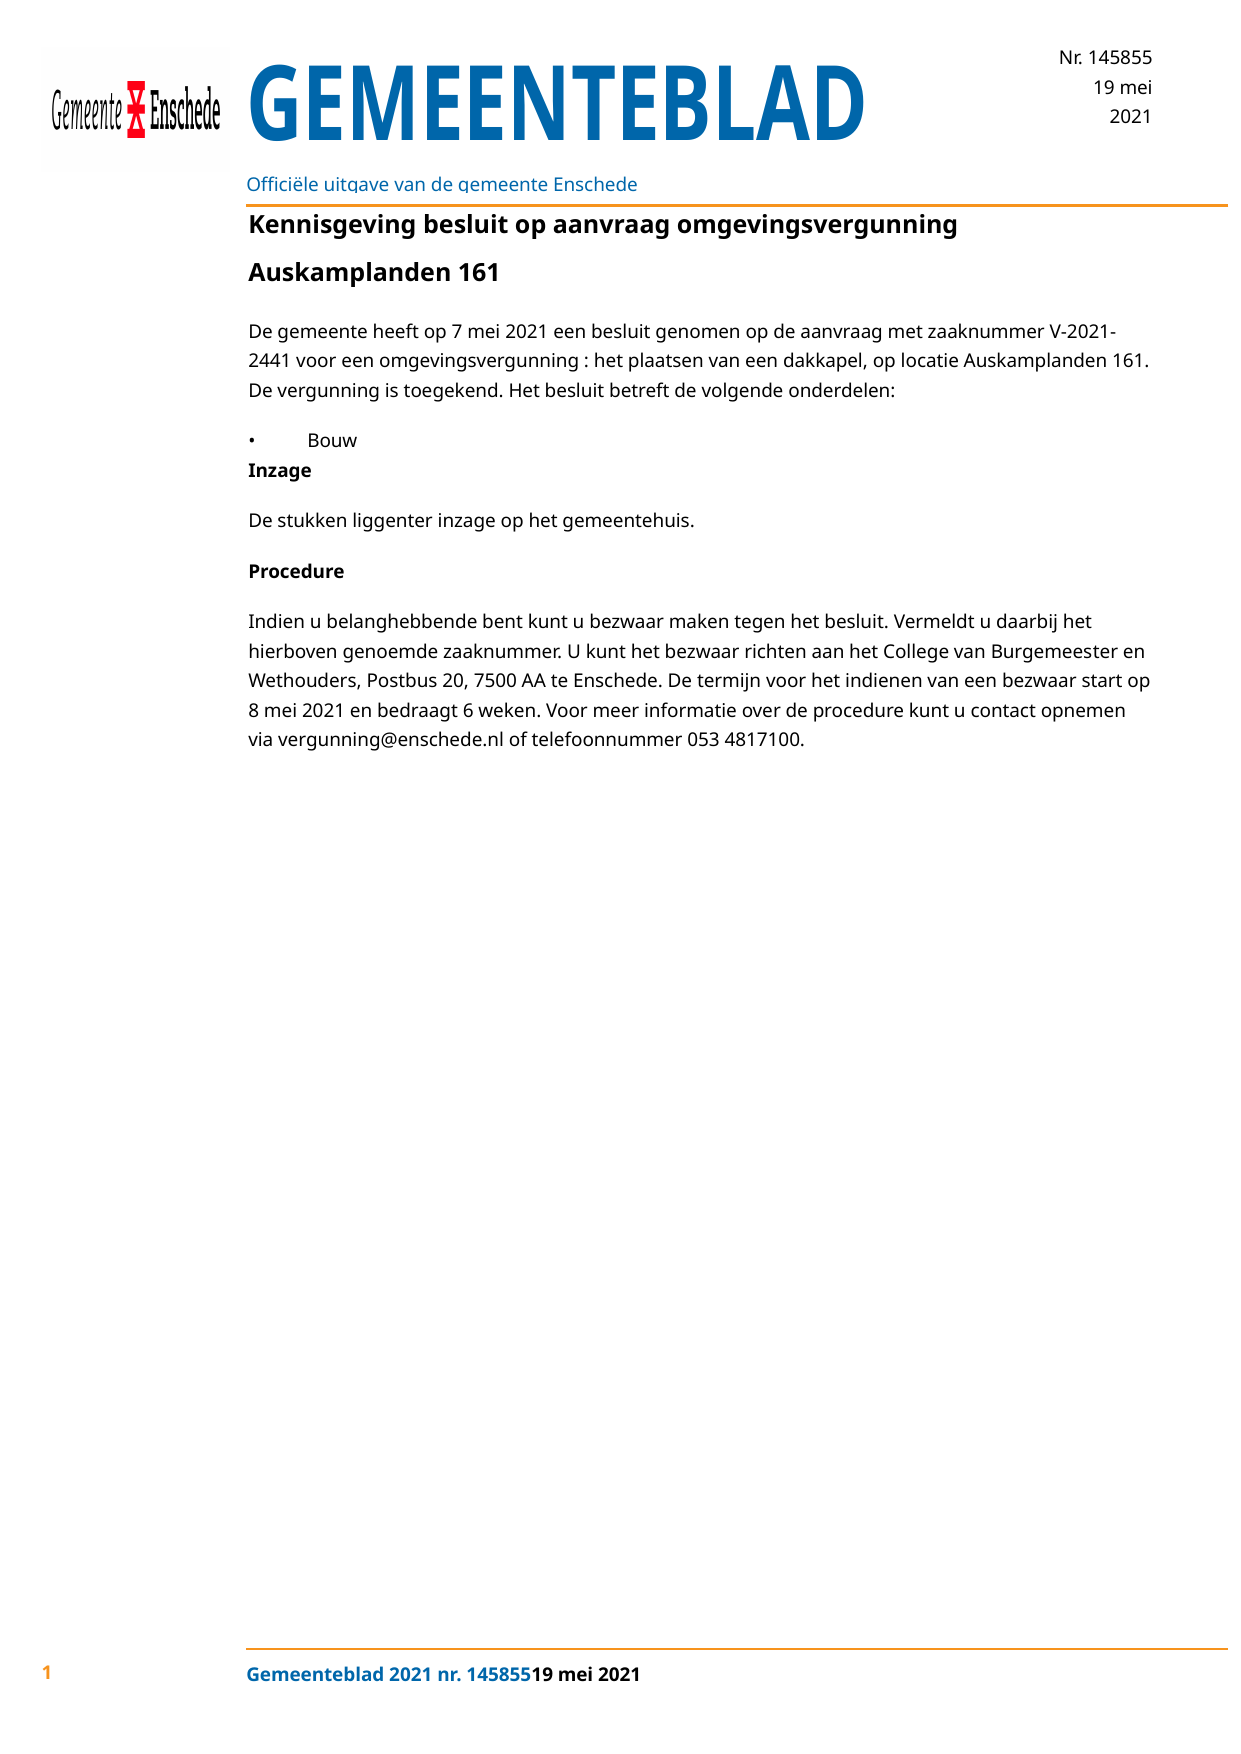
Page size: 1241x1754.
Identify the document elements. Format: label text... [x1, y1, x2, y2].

text De stukken liggenter inzage op het gemeentehuis. [248, 507, 1152, 533]
text Kennisgeving besluit op aanvraag omgevingsvergunning Auskamplanden 161 [248, 207, 1152, 288]
picture [41, 47, 231, 172]
text Procedure [248, 558, 1152, 584]
list Bouw [248, 427, 1152, 453]
text De gemeente heeft op 7 mei 2021 een besluit genomen op de aanvraag met zaaknummer V-2021-2441 voor een omgevingsvergunning : het plaatsen van een dakkapel, op locatie Auskamplanden 161. De vergunning is toegekend. Het besluit betreft de volgende onderdelen: [248, 318, 1152, 403]
text Inzage [248, 457, 1152, 483]
text Indien u belanghebbende bent kunt u bezwaar maken tegen het besluit. Vermeldt u daarbij het hierboven genoemde zaaknummer. U kunt het bezwaar richten aan het College van Burgemees­ter en Wethouders, Postbus 20, 7500 AA te Enschede. De termijn voor het indienen van een bezwaar start op 8 mei 2021 en bedraagt 6 weken. Voor meer informatie over de procedure kunt u contact opnemen via vergunning@enschede.nl of telefoonnummer 053 4817100. [248, 608, 1152, 752]
